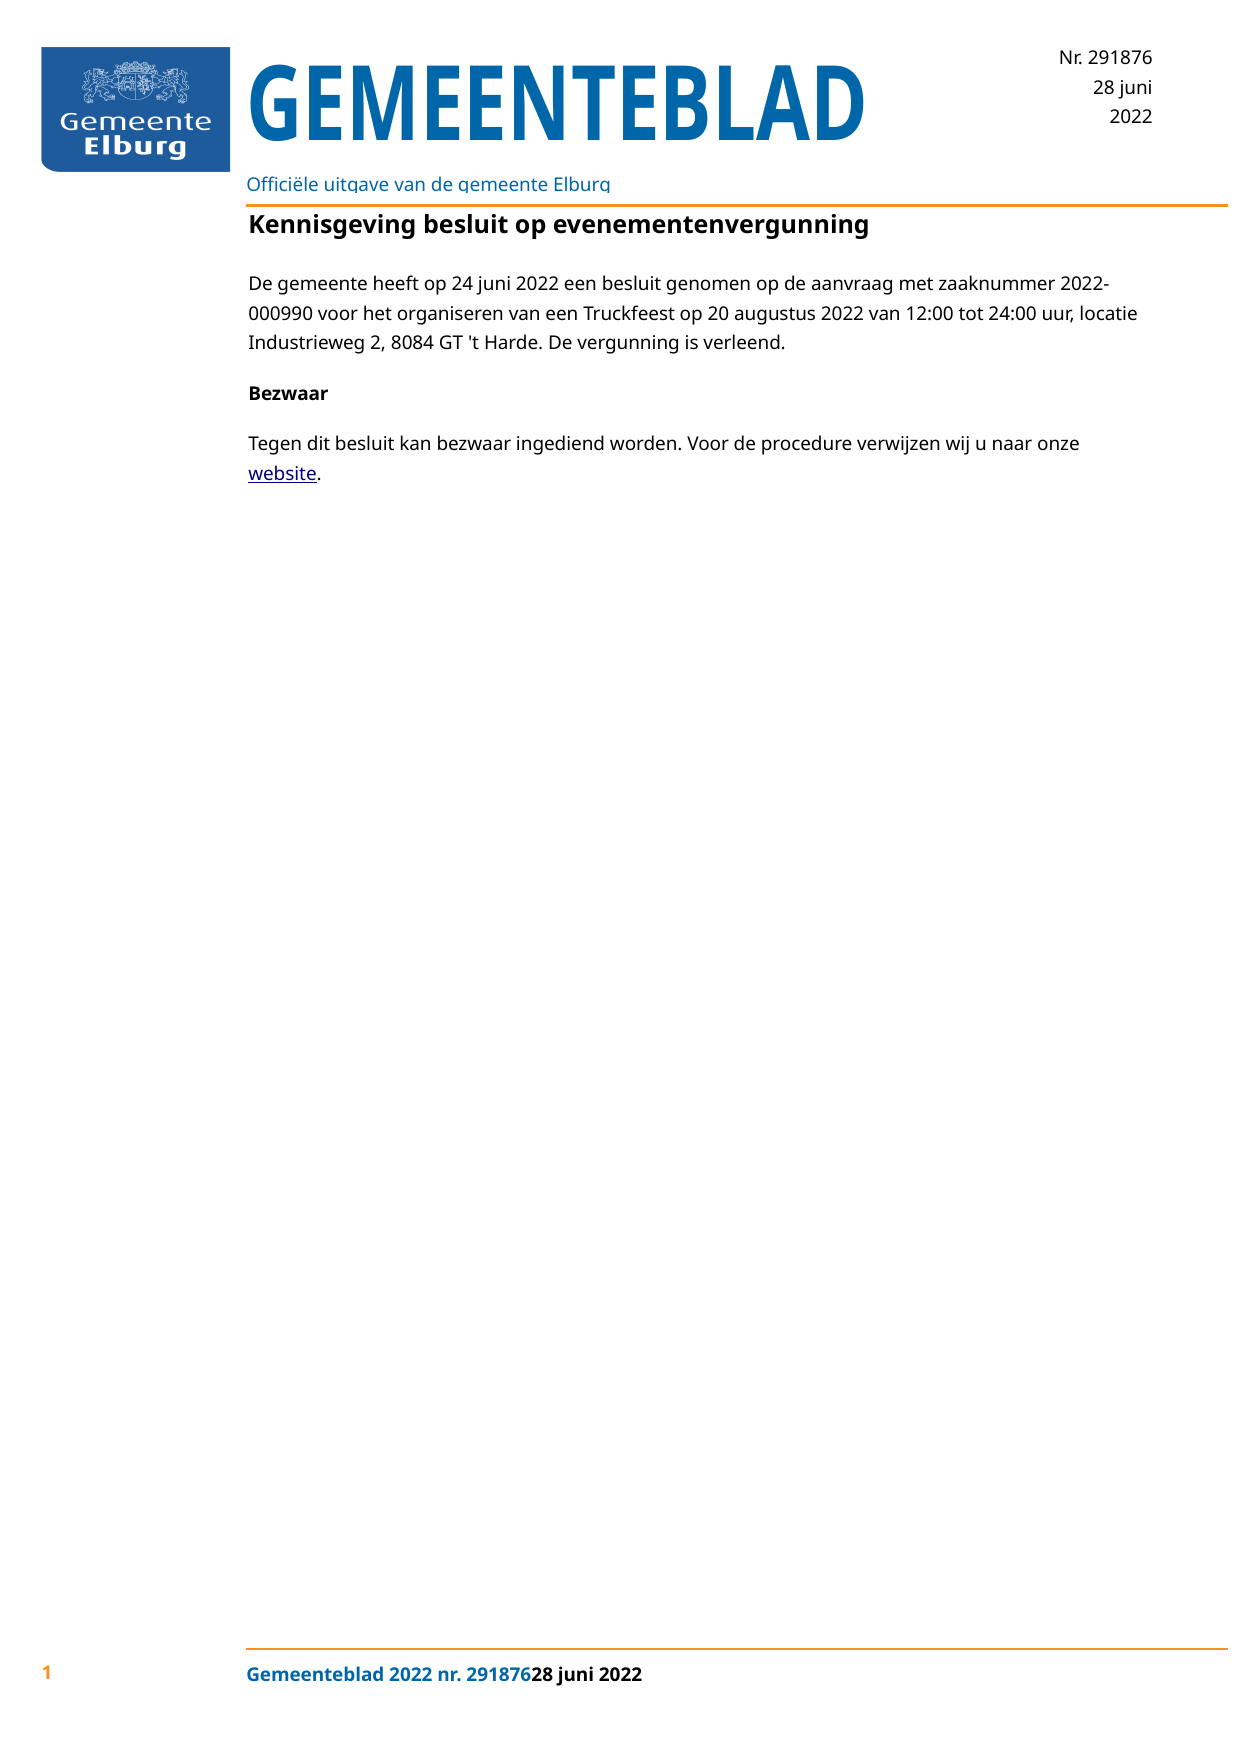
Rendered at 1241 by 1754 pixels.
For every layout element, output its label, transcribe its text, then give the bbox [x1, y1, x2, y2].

text Bezwaar [248, 380, 1152, 406]
picture [41, 47, 231, 172]
text Kennisgeving besluit op evenementenvergunning [248, 207, 1152, 241]
text Tegen dit besluit kan bezwaar ingediend worden. Voor de procedure verwijzen wij u naar onze website. [248, 430, 1152, 486]
text De gemeente heeft op 24 juni 2022 een besluit genomen op de aanvraag met zaaknummer 2022-000990 voor het organiseren van een Truckfeest op 20 augustus 2022 van 12:00 tot 24:00 uur, locatie Industrieweg 2, 8084 GT 't Harde. De vergunning is verleend. [248, 270, 1152, 355]
